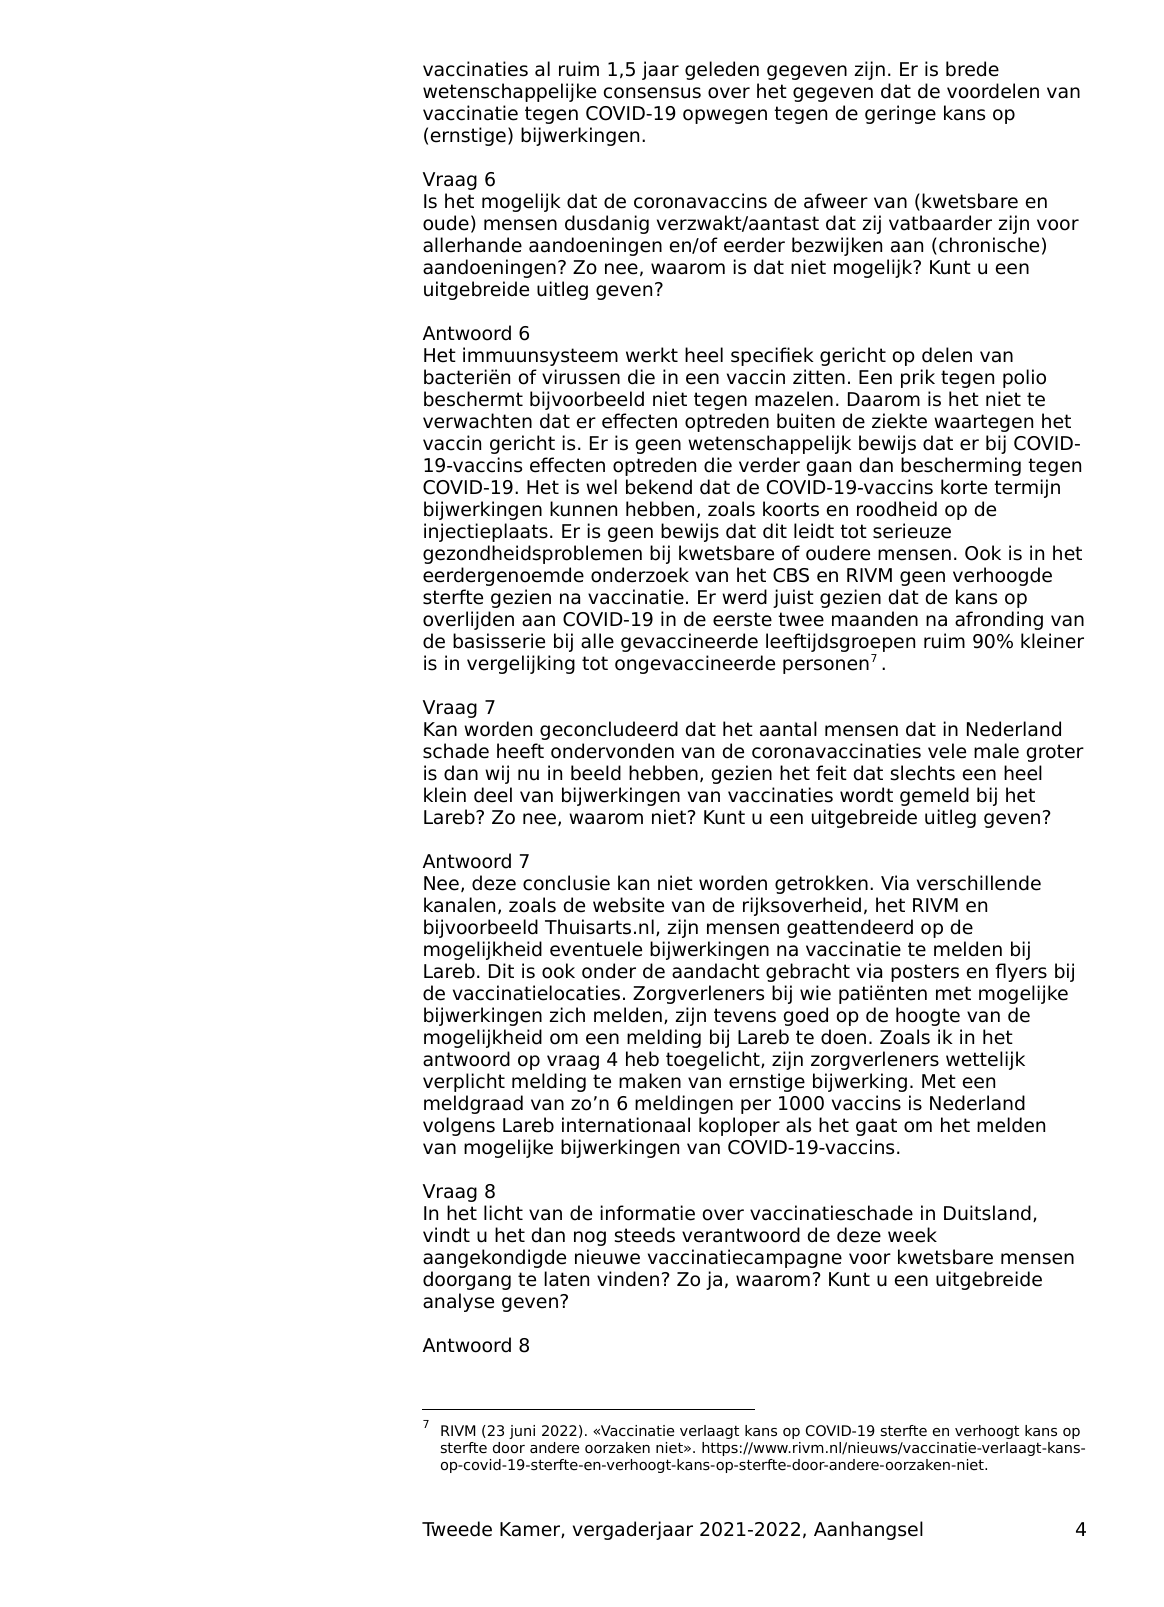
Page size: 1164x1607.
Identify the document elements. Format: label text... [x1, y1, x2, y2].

text Het immuunsysteem werkt heel specifiek gericht op delen van bacteriën of virussen die in een vaccin zitten. Een prik tegen polio beschermt bijvoorbeeld niet tegen mazelen. Daarom is het niet te verwachten dat er effecten optreden buiten de ziekte waartegen het vaccin gericht is. Er is geen wetenschappelijk bewijs dat er bij COVID-19-vaccins effecten optreden die verder gaan dan bescherming tegen COVID-19. Het is wel bekend dat de COVID-19-vaccins korte termijn bijwerkingen kunnen hebben, zoals koorts en roodheid op de injectieplaats. Er is geen bewijs dat dit leidt tot serieuze gezondheidsproblemen bij kwetsbare of oudere mensen. Ook is in het eerdergenoemde onderzoek van het CBS en RIVM geen verhoogde sterfte gezien na vaccinatie. Er werd juist gezien dat de kans op overlijden aan COVID-19 in de eerste twee maanden na afronding van de basisserie bij alle gevaccineerde leeftijdsgroepen ruim 90% kleiner is in vergelijking tot ongevaccineerde personen. [422, 345, 1087, 675]
text Kan worden geconcludeerd dat het aantal mensen dat in Nederland schade heeft ondervonden van de coronavaccinaties vele male groter is dan wij nu in beeld hebben, gezien het feit dat slechts een heel klein deel van bijwerkingen van vaccinaties wordt gemeld bij het Lareb? Zo nee, waarom niet? Kunt u een uitgebreide uitleg geven? [422, 719, 1087, 829]
text In het licht van de informatie over vaccinatieschade in Duitsland, vindt u het dan nog steeds verantwoord de deze week aangekondigde nieuwe vaccinatiecampagne voor kwetsbare mensen doorgang te laten vinden? Zo ja, waarom? Kunt u een uitgebreide analyse geven? [422, 1203, 1087, 1313]
text Is het mogelijk dat de coronavaccins de afweer van (kwetsbare en oude) mensen dusdanig verzwakt/aantast dat zij vatbaarder zijn voor allerhande aandoeningen en/of eerder bezwijken aan (chronische) aandoeningen? Zo nee, waarom is dat niet mogelijk? Kunt u een uitgebreide uitleg geven? [422, 191, 1087, 301]
text Vraag 6 [422, 169, 1087, 191]
text Nee, deze conclusie kan niet worden getrokken. Via verschillende kanalen, zoals de website van de rijksoverheid, het RIVM en bijvoorbeeld Thuisarts.nl, zijn mensen geattendeerd op de mogelijkheid eventuele bijwerkingen na vaccinatie te melden bij Lareb. Dit is ook onder de aandacht gebracht via posters en flyers bij de vaccinatielocaties. Zorgverleners bij wie patiënten met mogelijke bijwerkingen zich melden, zijn tevens goed op de hoogte van de mogelijkheid om een melding bij Lareb te doen. Zoals ik in het antwoord op vraag 4 heb toegelicht, zijn zorgverleners wettelijk verplicht melding te maken van ernstige bijwerking. Met een meldgraad van zo’n 6 meldingen per 1000 vaccins is Nederland volgens Lareb internationaal koploper als het gaat om het melden van mogelijke bijwerkingen van COVID-19-vaccins. [422, 873, 1087, 1159]
text Vraag 7 [422, 697, 1087, 719]
text Antwoord 6 [422, 323, 1087, 345]
text Antwoord 7 [422, 851, 1087, 873]
text Antwoord 8 [422, 1335, 1087, 1357]
text vaccinaties al ruim 1,5 jaar geleden gegeven zijn. Er is brede wetenschappelijke consensus over het gegeven dat de voordelen van vaccinatie tegen COVID-19 opwegen tegen de geringe kans op (ernstige) bijwerkingen. [422, 59, 1087, 147]
text Vraag 8 [422, 1181, 1087, 1203]
text RIVM (23 juni 2022). «Vaccinatie verlaagt kans op COVID-19 sterfte en verhoogt kans op sterfte door andere oorzaken niet». https://www.rivm.nl/nieuws/vaccinatie-verlaagt-kans-op-covid-19-sterfte-en-verhoogt-kans-op-sterfte-door-andere-oorzaken-niet. [422, 1418, 1087, 1474]
